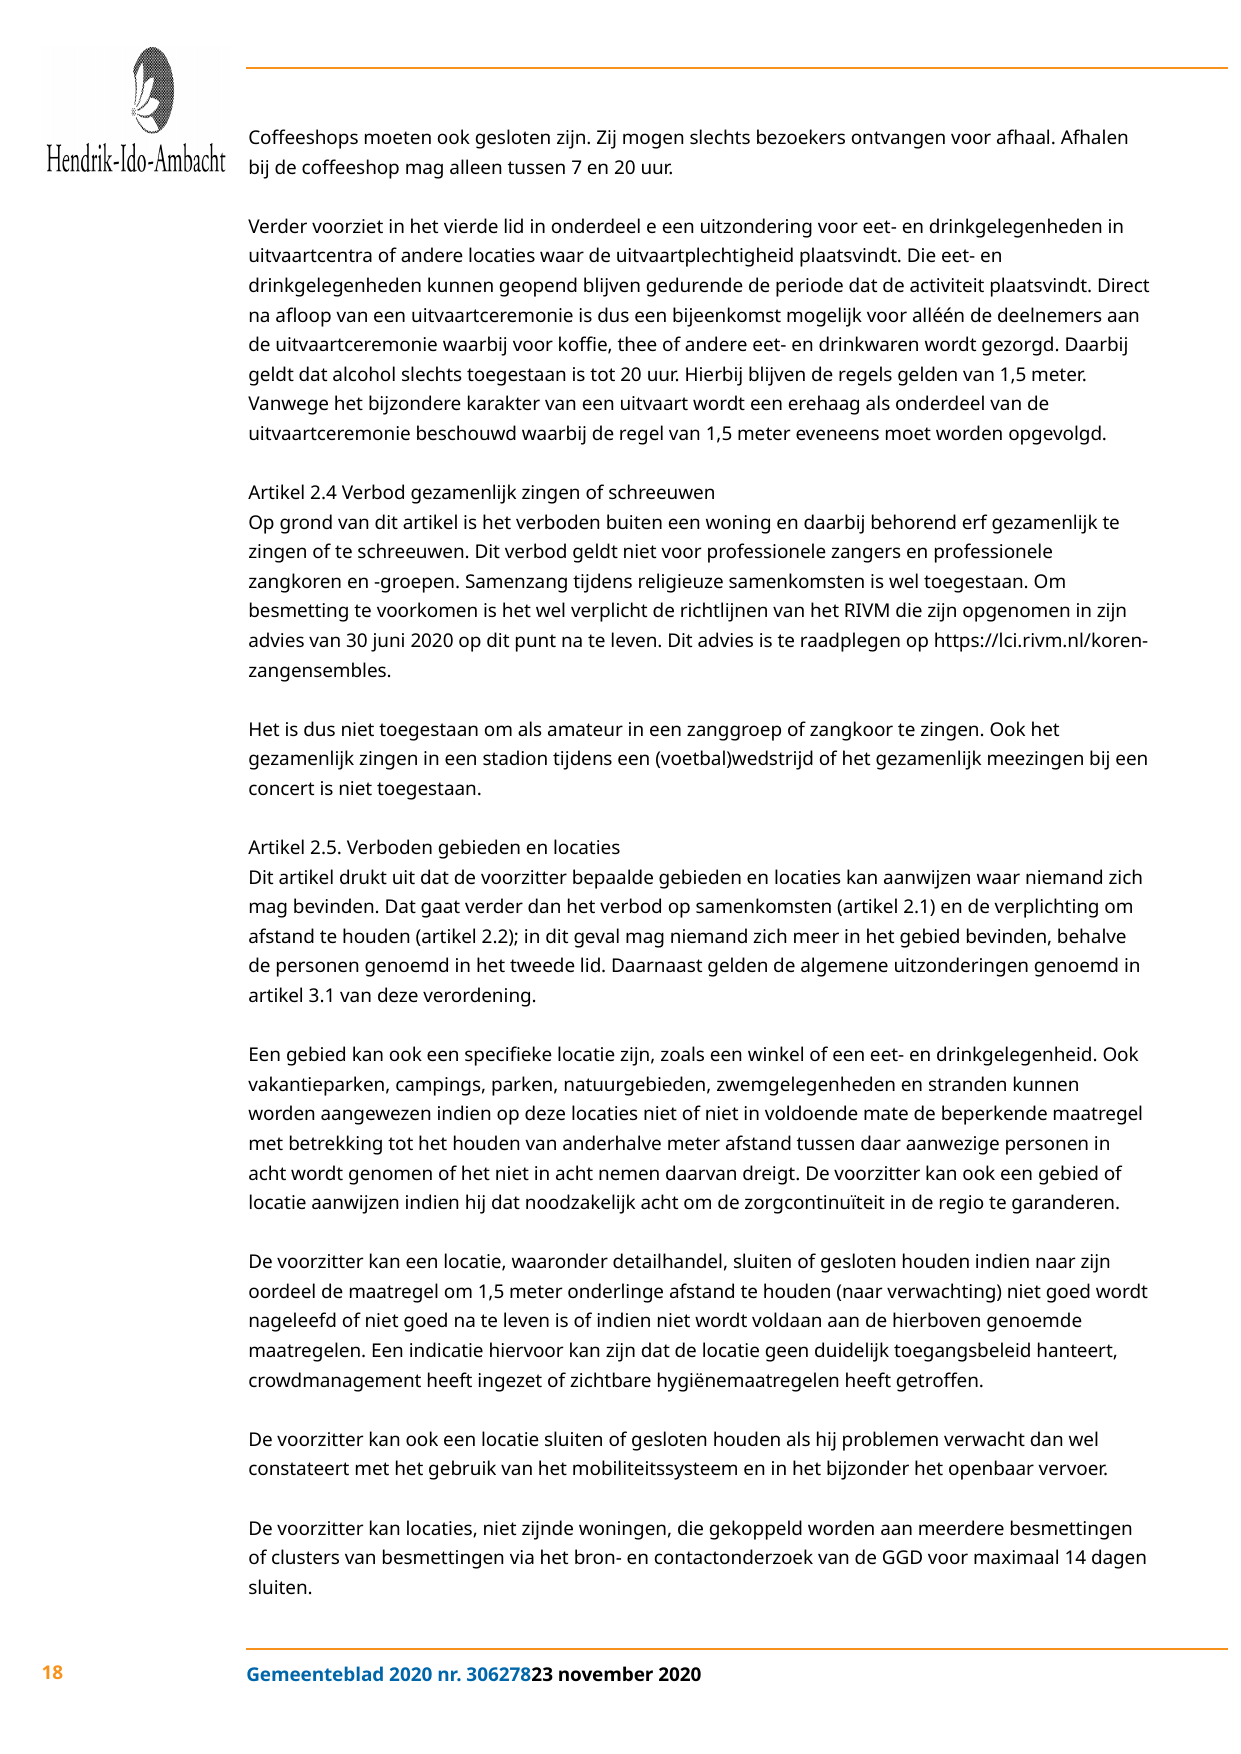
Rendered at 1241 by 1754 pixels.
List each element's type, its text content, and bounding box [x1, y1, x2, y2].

picture [41, 47, 231, 172]
text Coffeeshops moeten ook gesloten zijn. Zij mogen slechts bezoekers ontvangen voor afhaal. Afhalen bij de coffeeshop mag alleen tussen 7 en 20 uur. [248, 124, 1152, 180]
text Het is dus niet toegestaan om als amateur in een zanggroep of zangkoor te zingen. Ook het gezamenlijk zingen in een stadion tijdens een (voetbal)wedstrijd of het gezamenlijk meezingen bij een concert is niet toegestaan. [248, 716, 1152, 801]
text Dit artikel drukt uit dat de voorzitter bepaalde gebieden en locaties kan aanwijzen waar niemand zich mag bevinden. Dat gaat verder dan het verbod op samenkomsten (artikel 2.1) en de verplichting om afstand te houden (artikel 2.2); in dit geval mag niemand zich meer in het gebied bevinden, behalve de personen genoemd in het tweede lid. Daarnaast gelden de algemene uitzonderingen genoemd in artikel 3.1 van deze verordening. [248, 864, 1152, 1008]
text De voorzitter kan ook een locatie sluiten of gesloten houden als hij problemen verwacht dan wel constateert met het gebruik van het mobiliteitssysteem en in het bijzonder het openbaar vervoer. [248, 1426, 1152, 1481]
text Artikel 2.5. Verboden gebieden en locaties [248, 834, 1152, 860]
text Verder voorziet in het vierde lid in onderdeel e een uitzondering voor eet- en drinkgelegenheden in uitvaartcentra of andere locaties waar de uitvaartplechtigheid plaatsvindt. Die eet- en drinkgelegenheden kunnen geopend blijven gedurende de periode dat de activiteit plaatsvindt. Direct na afloop van een uitvaartceremonie is dus een bijeenkomst mogelijk voor alléén de deelnemers aan de uitvaartceremonie waarbij voor koffie, thee of andere eet- en drinkwaren wordt gezorgd. Daarbij geldt dat alcohol slechts toegestaan is tot 20 uur. Hierbij blijven de regels gelden van 1,5 meter. Vanwege het bijzondere karakter van een uitvaart wordt een erehaag als onderdeel van de uitvaartceremonie beschouwd waarbij de regel van 1,5 meter eveneens moet worden opgevolgd. [248, 213, 1152, 446]
text De voorzitter kan locaties, niet zijnde woningen, die gekoppeld worden aan meerdere besmettingen of clusters van besmettingen via het bron- en contactonderzoek van de GGD voor maximaal 14 dagen sluiten. [248, 1515, 1152, 1600]
text Een gebied kan ook een specifieke locatie zijn, zoals een winkel of een eet- en drinkgelegenheid. Ook vakantieparken, campings, parken, natuurgebieden, zwemgelegenheden en stranden kunnen worden aangewezen indien op deze locaties niet of niet in voldoende mate de beperkende maatregel met betrekking tot het houden van anderhalve meter afstand tussen daar aanwezige personen in acht wordt genomen of het niet in acht nemen daarvan dreigt. De voorzitter kan ook een gebied of locatie aanwijzen indien hij dat noodzakelijk acht om de zorgcontinuïteit in de regio te garanderen. [248, 1041, 1152, 1215]
text De voorzitter kan een locatie, waaronder detailhandel, sluiten of gesloten houden indien naar zijn oordeel de maatregel om 1,5 meter onderlinge afstand te houden (naar verwachting) niet goed wordt nageleefd of niet goed na te leven is of indien niet wordt voldaan aan de hierboven genoemde maatregelen. Een indicatie hiervoor kan zijn dat de locatie geen duidelijk toegangsbeleid hanteert, crowdmanagement heeft ingezet of zichtbare hygiënemaatregelen heeft getroffen. [248, 1248, 1152, 1393]
text Artikel 2.4 Verbod gezamenlijk zingen of schreeuwen [248, 479, 1152, 505]
text Op grond van dit artikel is het verboden buiten een woning en daarbij behorend erf gezamenlijk te zingen of te schreeuwen. Dit verbod geldt niet voor professionele zangers en professionele zangkoren en -groepen. Samenzang tijdens religieuze samenkomsten is wel toegestaan. Om besmetting te voorkomen is het wel verplicht de richtlijnen van het RIVM die zijn opgenomen in zijn advies van 30 juni 2020 op dit punt na te leven. Dit advies is te raadplegen op https://lci.rivm.nl/koren-zangensembles. [248, 509, 1152, 683]
